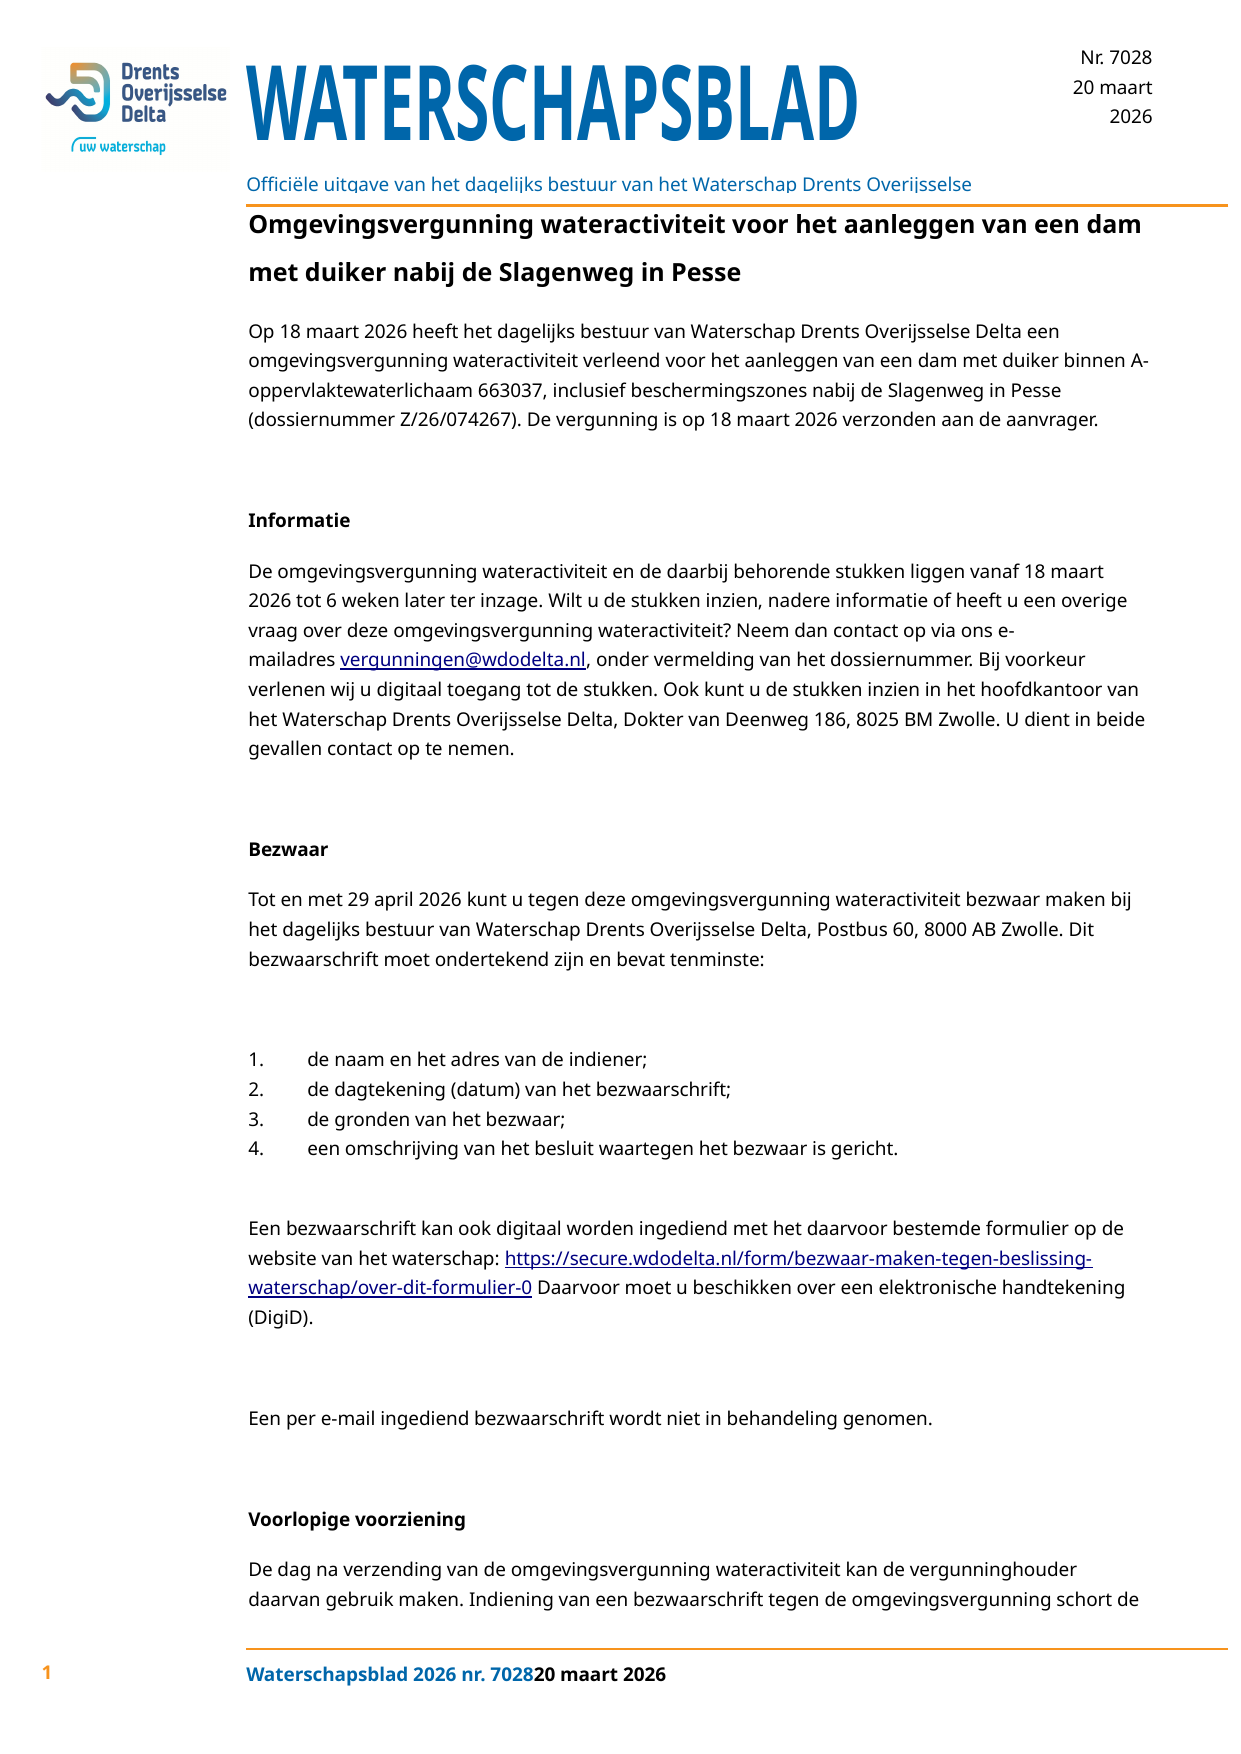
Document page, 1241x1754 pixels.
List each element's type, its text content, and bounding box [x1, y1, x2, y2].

text Bezwaar [248, 836, 1152, 862]
text Een bezwaarschrift kan ook digitaal worden ingediend met het daarvoor bestemde formulier op de website van het waterschap: https://secure.wdodelta.nl/form/bezwaar-maken-tegen-beslissing-waterschap/over-dit-formulier-0 Daarvoor moet u beschikken over een elektronische handtekening (DigiD). [248, 1215, 1152, 1330]
text Omgevingsvergunning wateractiviteit voor het aanleggen van een dam met duiker nabij de Slagenweg in Pesse [248, 207, 1152, 288]
text Tot en met 29 april 2026 kunt u tegen deze omgevingsvergunning wateractiviteit bezwaar maken bij het dagelijks bestuur van Waterschap Drents Overijsselse Delta, Postbus 60, 8000 AB Zwolle. Dit bezwaarschrift moet ondertekend zijn en bevat tenminste: [248, 887, 1152, 972]
list een omschrijving van het besluit waartegen het bezwaar is gericht. [248, 1135, 1152, 1161]
text Een per e-mail ingediend bezwaarschrift wordt niet in behandeling genomen. [248, 1405, 1152, 1431]
list de naam en het adres van de indiener; [248, 1047, 1152, 1072]
text De dag na verzending van de omgevingsvergunning wateractiviteit kan de vergunninghouder daarvan gebruik maken. Indiening van een bezwaarschrift tegen de omgevingsvergunning schort de [248, 1556, 1152, 1612]
list de dagtekening (datum) van het bezwaarschrift; [248, 1076, 1152, 1102]
text Voorlopige voorziening [248, 1506, 1152, 1532]
list de gronden van het bezwaar; [248, 1106, 1152, 1132]
picture [41, 47, 231, 172]
text Informatie [248, 507, 1152, 533]
text Op 18 maart 2026 heeft het dagelijks bestuur van Waterschap Drents Overijsselse Delta een omgevingsvergunning wateractiviteit verleend voor het aanleggen van een dam met duiker binnen A-oppervlaktewaterlichaam 663037, inclusief beschermingszones nabij de Slagenweg in Pesse (dossiernummer Z/26/074267). De vergunning is op 18 maart 2026 verzonden aan de aanvrager. [248, 318, 1152, 432]
text De omgevingsvergunning wateractiviteit en de daarbij behorende stukken liggen vanaf 18 maart 2026 tot 6 weken later ter inzage. Wilt u de stukken inzien, nadere informatie of heeft u een overige vraag over deze omgevingsvergunning wateractiviteit? Neem dan contact op via ons e-mailadres vergunningen@wdodelta.nl, onder vermelding van het dossiernummer. Bij voorkeur verlenen wij u digitaal toegang tot de stukken. Ook kunt u de stukken inzien in het hoofdkantoor van het Waterschap Drents Overijsselse Delta, Dokter van Deenweg 186, 8025 BM Zwolle. U dient in beide gevallen contact op te nemen. [248, 558, 1152, 761]
